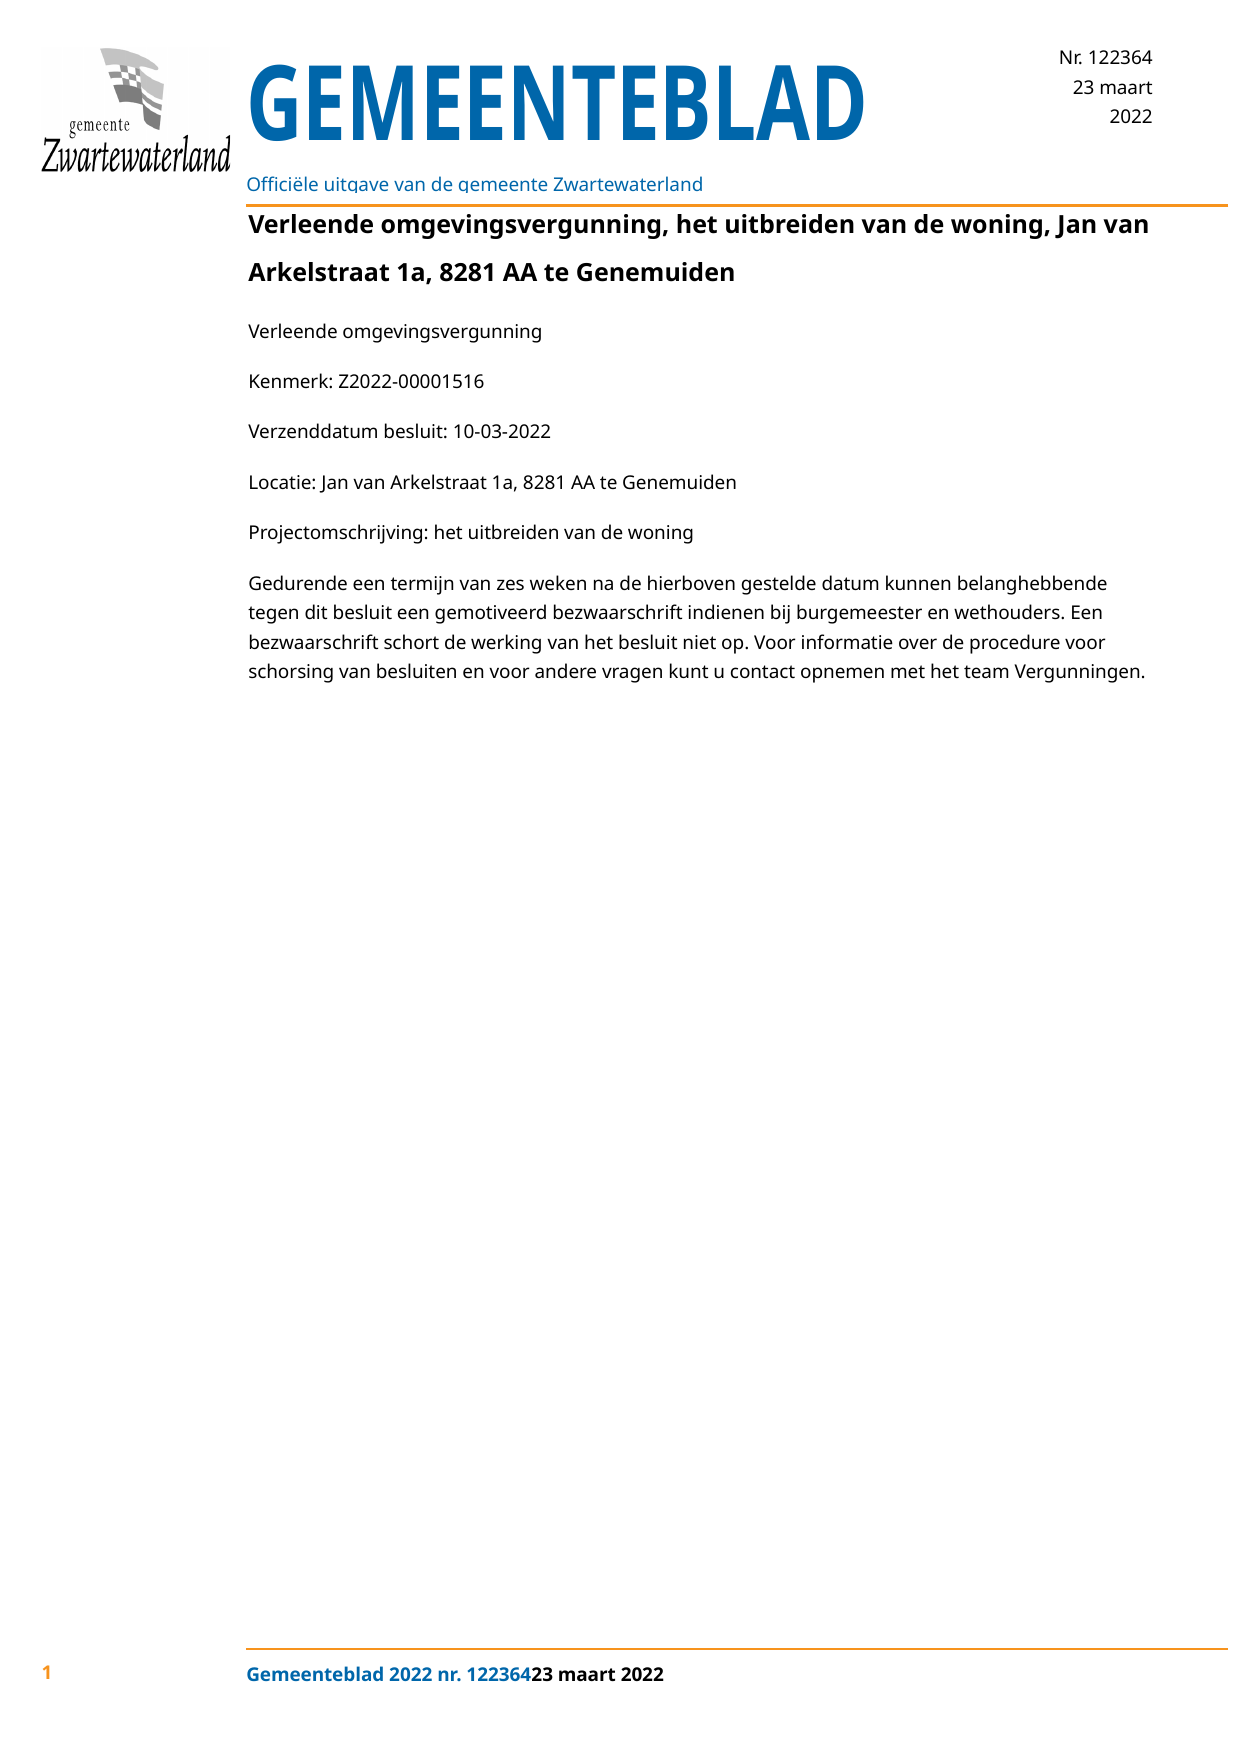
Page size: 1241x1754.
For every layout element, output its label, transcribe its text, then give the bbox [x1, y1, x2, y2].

text Verleende omgevingsvergunning, het uitbreiden van de woning, Jan van Arkelstraat 1a, 8281 AA te Genemuiden [248, 207, 1152, 288]
text Verzenddatum besluit: 10-03-2022 [248, 419, 1152, 444]
text Locatie: Jan van Arkelstraat 1a, 8281 AA te Genemuiden [248, 469, 1152, 495]
picture [41, 47, 231, 172]
text Verleende omgevingsvergunning [248, 318, 1152, 344]
text Projectomschrijving: het uitbreiden van de woning [248, 519, 1152, 545]
text Kenmerk: Z2022-00001516 [248, 368, 1152, 394]
text Gedurende een termijn van zes weken na de hierboven gestelde datum kunnen belanghebbende tegen dit besluit een gemotiveerd bezwaarschrift indienen bij burgemeester en wethouders. Een bezwaarschrift schort de werking van het besluit niet op. Voor informatie over de procedure voor schorsing van besluiten en voor andere vragen kunt u contact opnemen met het team Vergunningen. [248, 570, 1152, 684]
